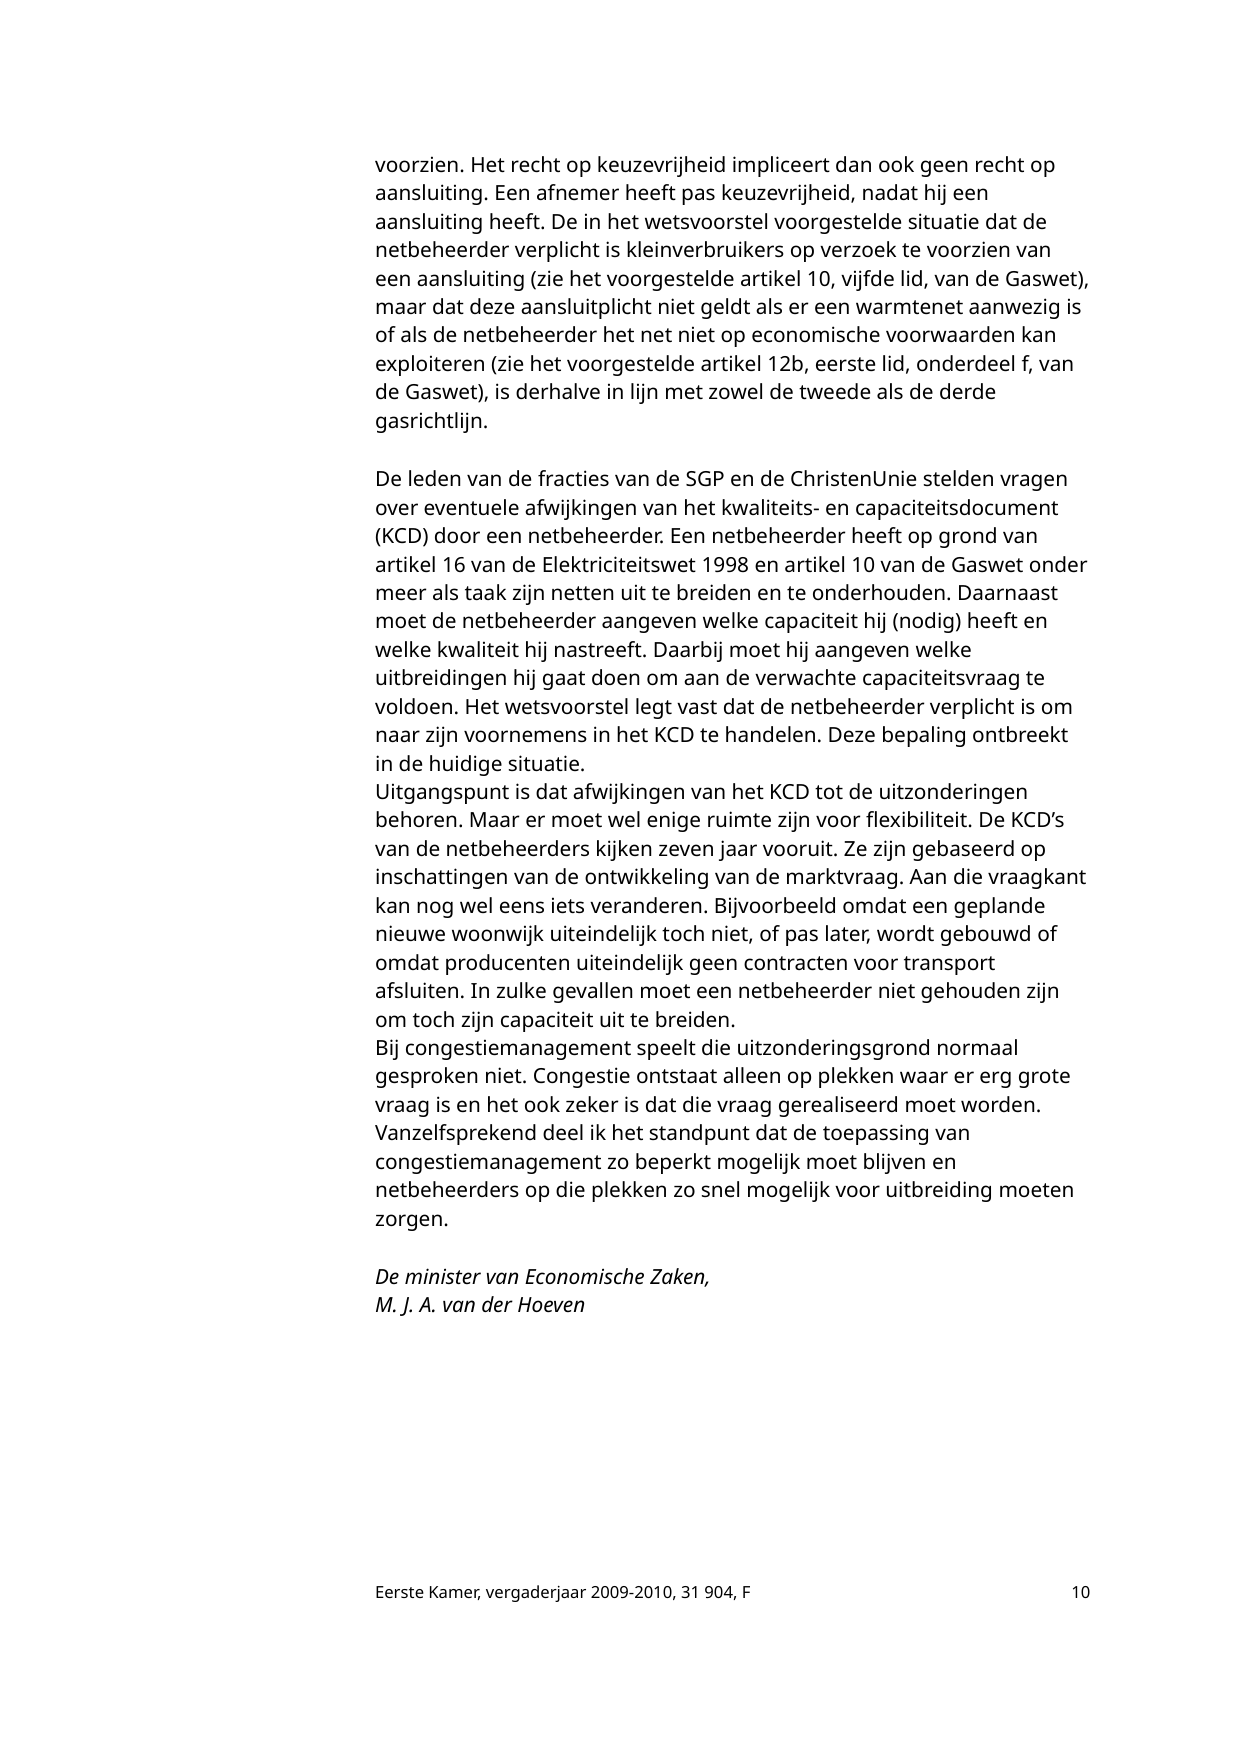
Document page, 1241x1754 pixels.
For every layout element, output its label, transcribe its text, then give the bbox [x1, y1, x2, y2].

text M. J. A. van der Hoeven [375, 1291, 1090, 1319]
text voorzien. Het recht op keuzevrijheid impliceert dan ook geen recht op aansluiting. Een afnemer heeft pas keuzevrijheid, nadat hij een aansluiting heeft. De in het wetsvoorstel voorgestelde situatie dat de netbeheerder verplicht is kleinverbruikers op verzoek te voorzien van een aansluiting (zie het voorgestelde artikel 10, vijfde lid, van de Gaswet), maar dat deze aansluitplicht niet geldt als er een warmtenet aanwezig is of als de netbeheerder het net niet op economische voorwaarden kan exploiteren (zie het voorgestelde artikel 12b, eerste lid, onderdeel f, van de Gaswet), is derhalve in lijn met zowel de tweede als de derde gasrichtlijn. [375, 150, 1090, 434]
text De minister van Economische Zaken, [375, 1262, 1090, 1291]
text Bij congestiemanagement speelt die uitzonderingsgrond normaal gesproken niet. Congestie ontstaat alleen op plekken waar er erg grote vraag is en het ook zeker is dat die vraag gerealiseerd moet worden. Vanzelfsprekend deel ik het standpunt dat de toepassing van congestiemanagement zo beperkt mogelijk moet blijven en netbeheerders op die plekken zo snel mogelijk voor uitbreiding moeten zorgen. [375, 1033, 1090, 1232]
text De leden van de fracties van de SGP en de ChristenUnie stelden vragen over eventuele afwijkingen van het kwaliteits- en capaciteitsdocument (KCD) door een netbeheerder. Een netbeheerder heeft op grond van artikel 16 van de Elektriciteitswet 1998 en artikel 10 van de Gaswet onder meer als taak zijn netten uit te breiden en te onderhouden. Daarnaast moet de netbeheerder aangeven welke capaciteit hij (nodig) heeft en welke kwaliteit hij nastreeft. Daarbij moet hij aangeven welke uitbreidingen hij gaat doen om aan de verwachte capaciteitsvraag te voldoen. Het wetsvoorstel legt vast dat de netbeheerder verplicht is om naar zijn voornemens in het KCD te handelen. Deze bepaling ontbreekt in de huidige situatie. [375, 464, 1090, 777]
text Uitgangspunt is dat afwijkingen van het KCD tot de uitzonderingen behoren. Maar er moet wel enige ruimte zijn voor flexibiliteit. De KCD’s van de netbeheerders kijken zeven jaar vooruit. Ze zijn gebaseerd op inschattingen van de ontwikkeling van de marktvraag. Aan die vraagkant kan nog wel eens iets veranderen. Bijvoorbeeld omdat een geplande nieuwe woonwijk uiteindelijk toch niet, of pas later, wordt gebouwd of omdat producenten uiteindelijk geen contracten voor transport afsluiten. In zulke gevallen moet een netbeheerder niet gehouden zijn om toch zijn capaciteit uit te breiden. [375, 777, 1090, 1033]
